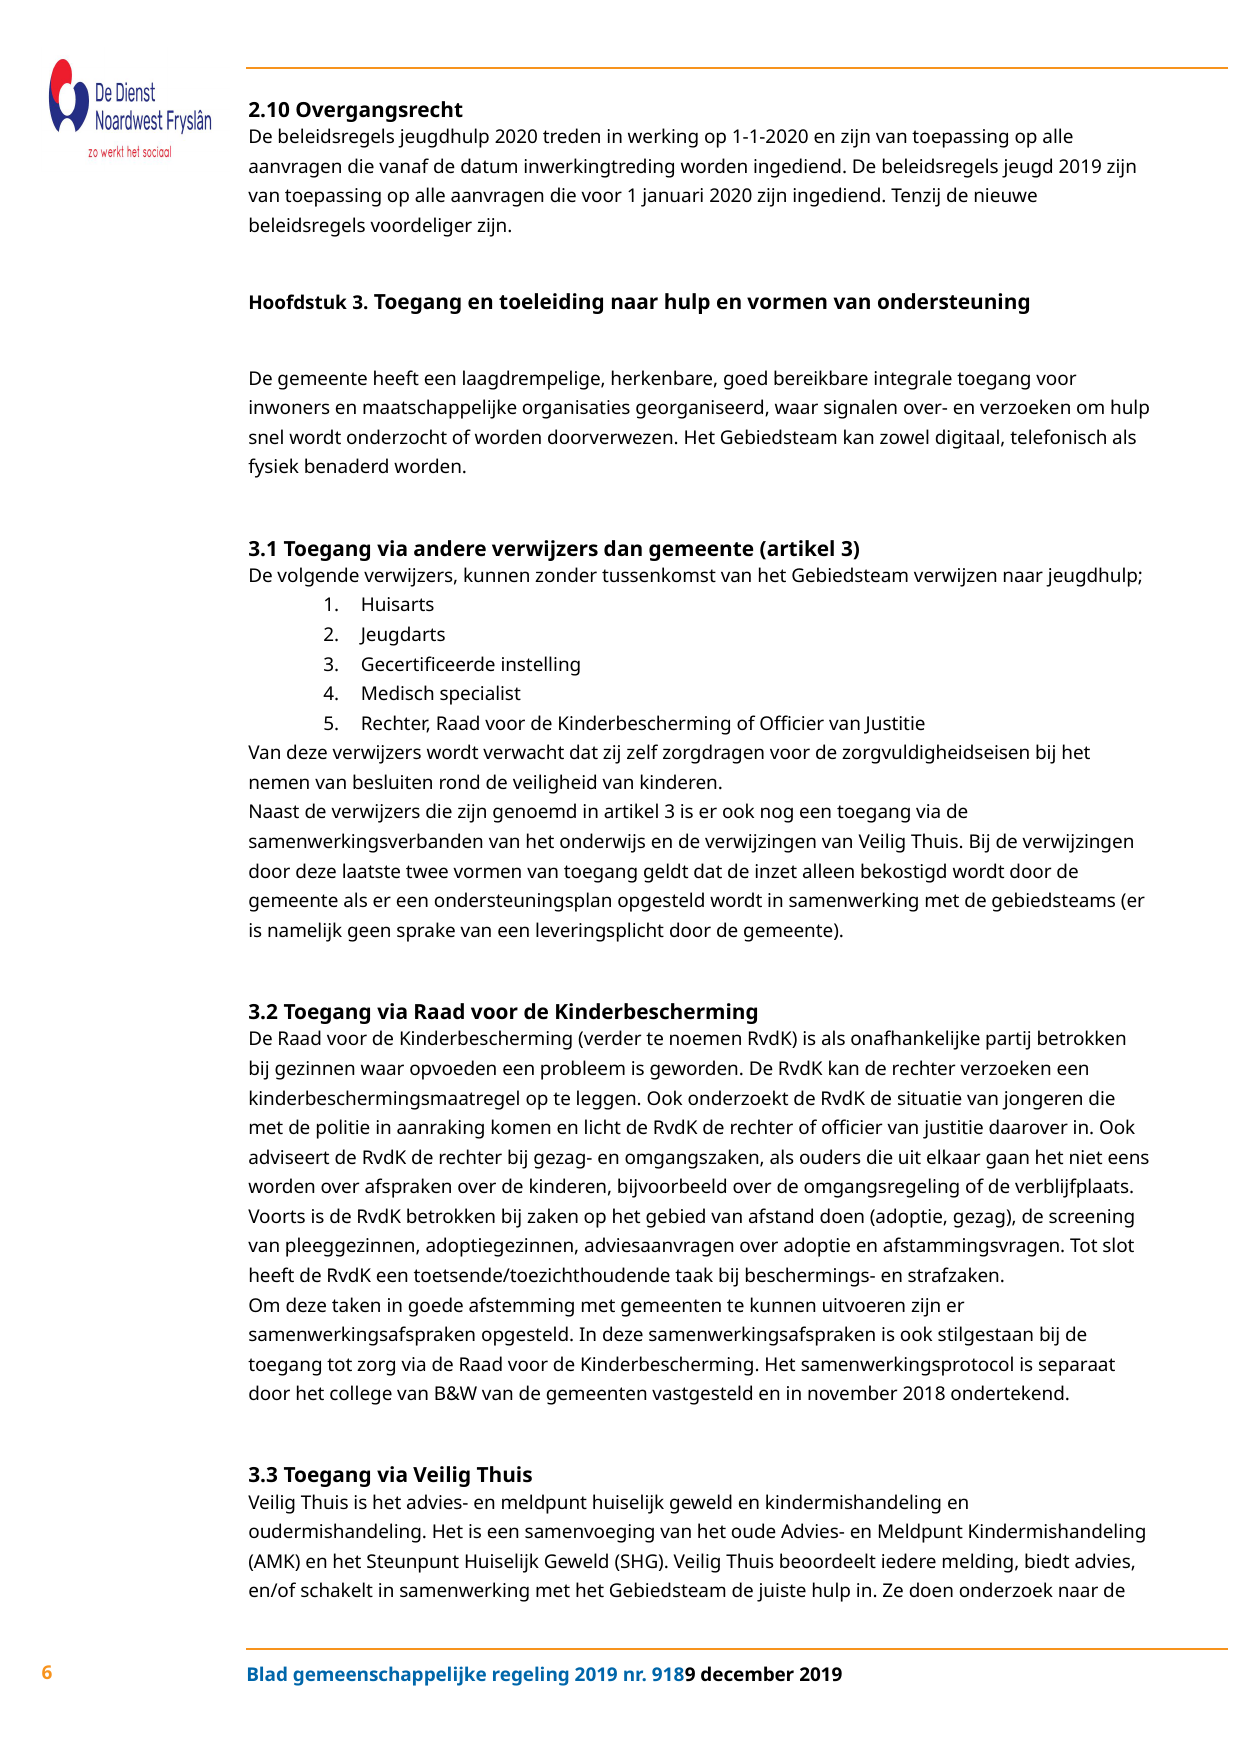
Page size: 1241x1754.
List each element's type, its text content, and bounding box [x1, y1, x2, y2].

text 2.10 Overgangsrecht [248, 95, 1152, 123]
text 3.3 Toegang via Veilig Thuis [248, 1461, 1152, 1489]
text Om deze taken in goede afstemming met gemeenten te kunnen uitvoeren zijn er samenwerkingsafspraken opgesteld. In deze samenwerkingsafspraken is ook stilgestaan bij de toegang tot zorg via de Raad voor de Kinderbescherming. Het samenwerkingsprotocol is separaat door het college van B&W van de gemeenten vastgesteld en in november 2018 ondertekend. [248, 1292, 1152, 1406]
text Hoofdstuk 3. Toegang en toeleiding naar hulp en vormen van ondersteuning [248, 287, 1152, 316]
list Medisch specialist [323, 680, 1152, 706]
text De beleidsregels jeugdhulp 2020 treden in werking op 1-1-2020 en zijn van toepassing op alle aanvragen die vanaf de datum inwerkingtreding worden ingediend. De beleidsregels jeugd 2019 zijn van toepassing op alle aanvragen die voor 1 januari 2020 zijn ingediend. Tenzij de nieuwe beleidsregels voordeliger zijn. [248, 123, 1152, 238]
text De Raad voor de Kinderbescherming (verder te noemen RvdK) is als onafhankelijke partij betrokken bij gezinnen waar opvoeden een probleem is geworden. De RvdK kan de rechter verzoeken een kinderbeschermingsmaatregel op te leggen. Ook onderzoekt de RvdK de situatie van jongeren die met de politie in aanraking komen en licht de RvdK de rechter of officier van justitie daarover in. Ook adviseert de RvdK de rechter bij gezag- en omgangszaken, als ouders die uit elkaar gaan het niet eens worden over afspraken over de kinderen, bijvoorbeeld over de omgangsregeling of de verblijfplaats. Voorts is de RvdK betrokken bij zaken op het gebied van afstand doen (adoptie, gezag), de screening van pleeggezinnen, adoptiegezinnen, adviesaanvragen over adoptie en afstammingsvragen. Tot slot heeft de RvdK een toetsende/toezichthoudende taak bij beschermings- en strafzaken. [248, 1026, 1152, 1288]
text Naast de verwijzers die zijn genoemd in artikel 3 is er ook nog een toegang via de samenwerkingsverbanden van het onderwijs en de verwijzingen van Veilig Thuis. Bij de verwijzingen door deze laatste twee vormen van toegang geldt dat de inzet alleen bekostigd wordt door de gemeente als er een ondersteuningsplan opgesteld wordt in samenwerking met de gebiedsteams (er is namelijk geen sprake van een leveringsplicht door de gemeente). [248, 799, 1152, 943]
text 3.2 Toegang via Raad voor de Kinderbescherming [248, 997, 1152, 1026]
text De gemeente heeft een laagdrempelige, herkenbare, goed bereikbare integrale toegang voor inwoners en maatschappelijke organisaties georganiseerd, waar signalen over- en verzoeken om hulp snel wordt onderzocht of worden doorverwezen. Het Gebiedsteam kan zowel digitaal, telefonisch als fysiek benaderd worden. [248, 365, 1152, 479]
text Veilig Thuis is het advies- en meldpunt huiselijk geweld en kindermishandeling en oudermishandeling. Het is een samenvoeging van het oude Advies- en Meldpunt Kindermishandeling (AMK) en het Steunpunt Huiselijk Geweld (SHG). Veilig Thuis beoordeelt iedere melding, biedt advies, en/of schakelt in samenwerking met het Gebiedsteam de juiste hulp in. Ze doen onderzoek naar de [248, 1489, 1152, 1603]
list Gecertificeerde instelling [323, 651, 1152, 677]
text Van deze verwijzers wordt verwacht dat zij zelf zorgdragen voor de zorgvuldigheidseisen bij het nemen van besluiten rond de veiligheid van kinderen. [248, 739, 1152, 795]
list Rechter, Raad voor de Kinderbescherming of Officier van Justitie [323, 710, 1152, 736]
text De volgende verwijzers, kunnen zonder tussenkomst van het Gebiedsteam verwijzen naar jeugdhulp; [248, 562, 1152, 588]
list Huisarts [323, 592, 1152, 617]
picture [41, 47, 231, 172]
text 3.1 Toegang via andere verwijzers dan gemeente (artikel 3) [248, 534, 1152, 562]
list Jeugdarts [323, 621, 1152, 647]
